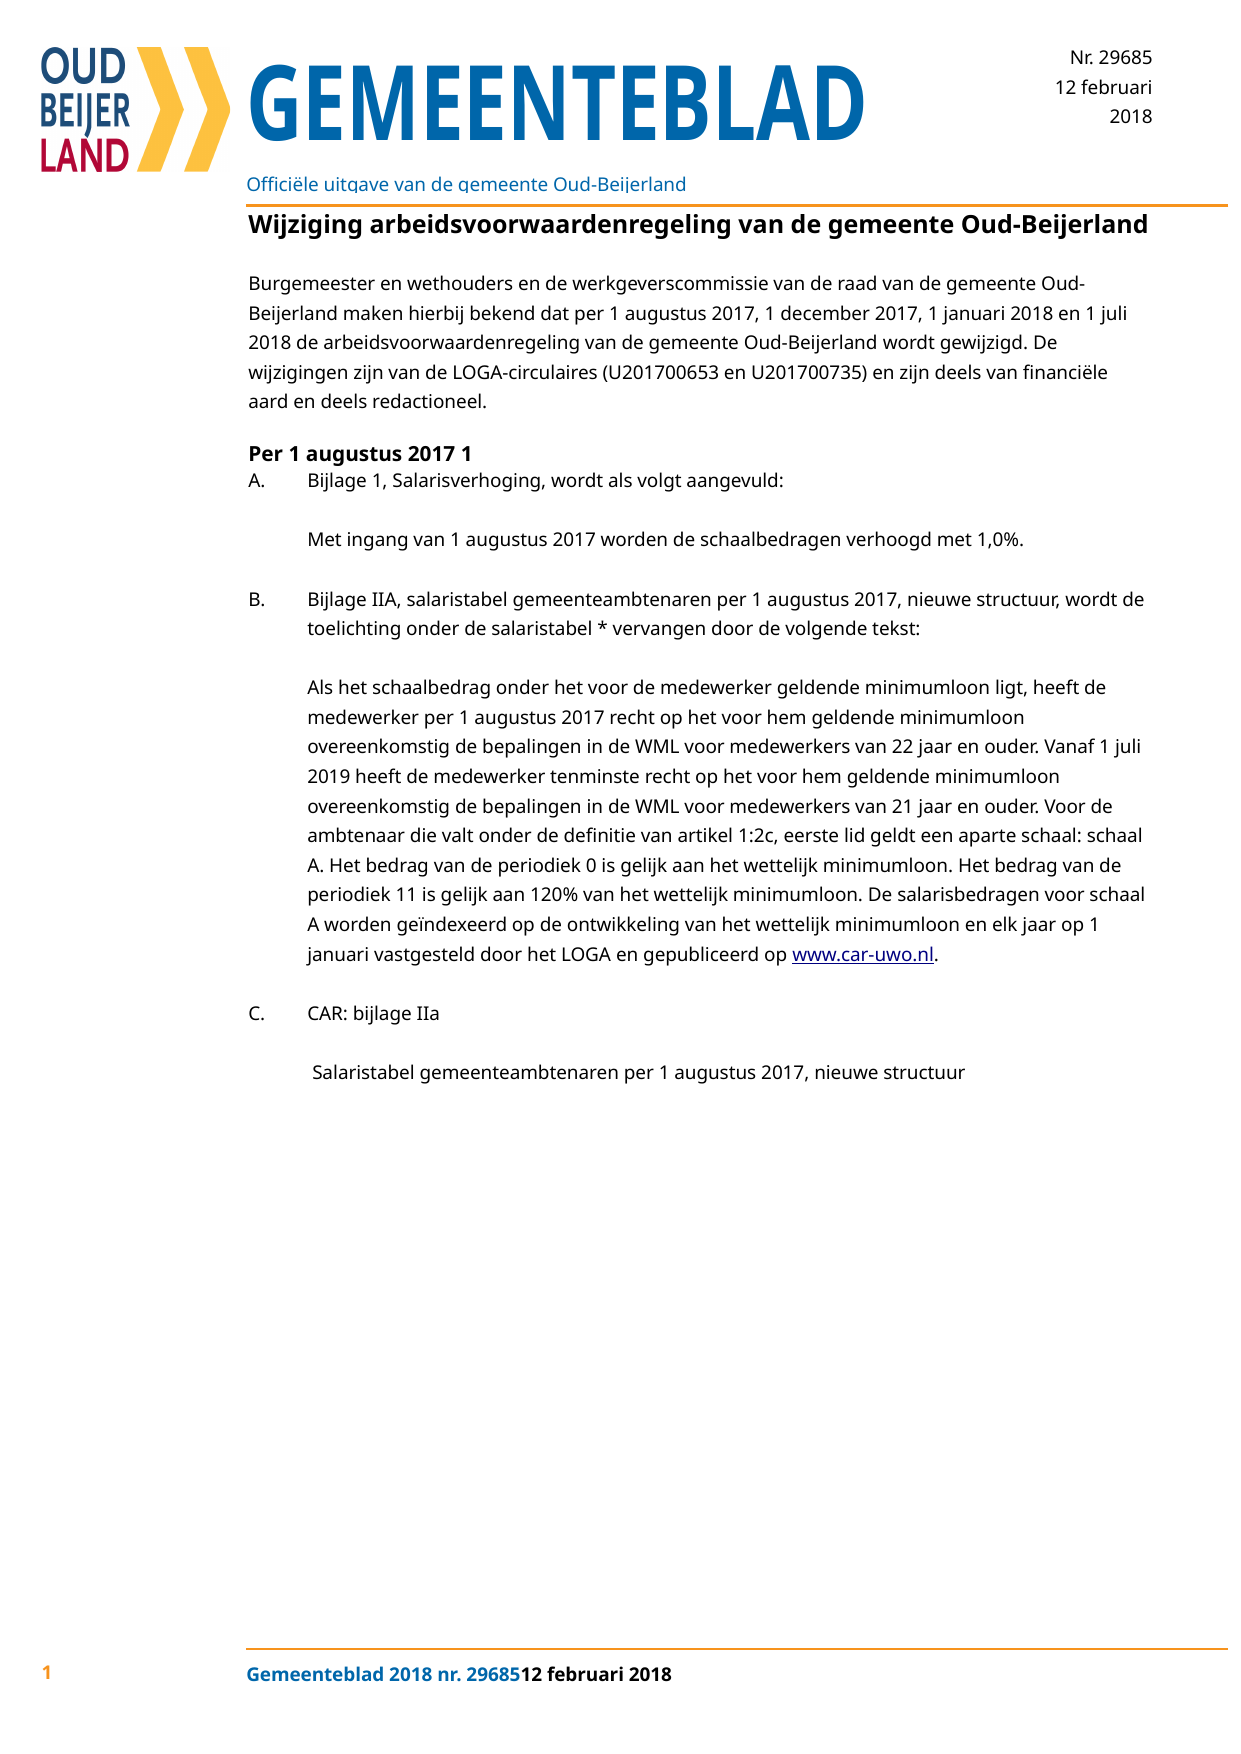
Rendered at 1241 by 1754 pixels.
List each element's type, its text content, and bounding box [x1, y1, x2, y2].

list CAR: bijlage IIa [248, 1000, 1152, 1026]
list Bijlage 1, Salarisverhoging, wordt als volgt aangevuld: [248, 467, 1152, 493]
text Wijziging arbeidsvoorwaardenregeling van de gemeente Oud-Beijerland [248, 207, 1152, 241]
picture [41, 47, 231, 172]
list Met ingang van 1 augustus 2017 worden de schaalbedragen verhoogd met 1,0%. [248, 527, 1152, 552]
text Burgemeester en wethouders en de werkgeverscommissie van de raad van de gemeente Oud-Beijerland maken hierbij bekend dat per 1 augustus 2017, 1 december 2017, 1 januari 2018 en 1 juli 2018 de arbeidsvoorwaardenregeling van de gemeente Oud-Beijerland wordt gewijzigd. De wijzigingen zijn van de LOGA-circulaires (U201700653 en U201700735) en zijn deels van financiële aard en deels redactioneel. [248, 270, 1152, 414]
text Per 1 augustus 2017 1 [248, 439, 1152, 467]
list Bijlage IIA, salaristabel gemeenteambtenaren per 1 augustus 2017, nieuwe structuur, wordt de toelichting onder de salaristabel * vervangen door de volgende tekst: [248, 586, 1152, 641]
list Als het schaalbedrag onder het voor de medewerker geldende minimumloon ligt, heeft de medewerker per 1 augustus 2017 recht op het voor hem geldende minimumloon overeenkomstig de bepalingen in de WML voor medewerkers van 22 jaar en ouder. Vanaf 1 juli 2019 heeft de medewerker tenminste recht op het voor hem geldende minimumloon overeenkomstig de bepalingen in de WML voor medewerkers van 21 jaar en ouder. Voor de ambtenaar die valt onder de definitie van artikel 1:2c, eerste lid geldt een aparte schaal: schaal A. Het bedrag van de periodiek 0 is gelijk aan het wettelijk minimumloon. Het bedrag van de periodiek 11 is gelijk aan 120% van het wettelijk minimumloon. De salarisbedragen voor schaal A worden geïndexeerd op de ontwikkeling van het wettelijk minimumloon en elk jaar op 1 januari vastgesteld door het LOGA en gepubliceerd op www.car-uwo.nl. [248, 674, 1152, 967]
list Salaristabel gemeenteambtenaren per 1 augustus 2017, nieuwe structuur [248, 1059, 1152, 1085]
